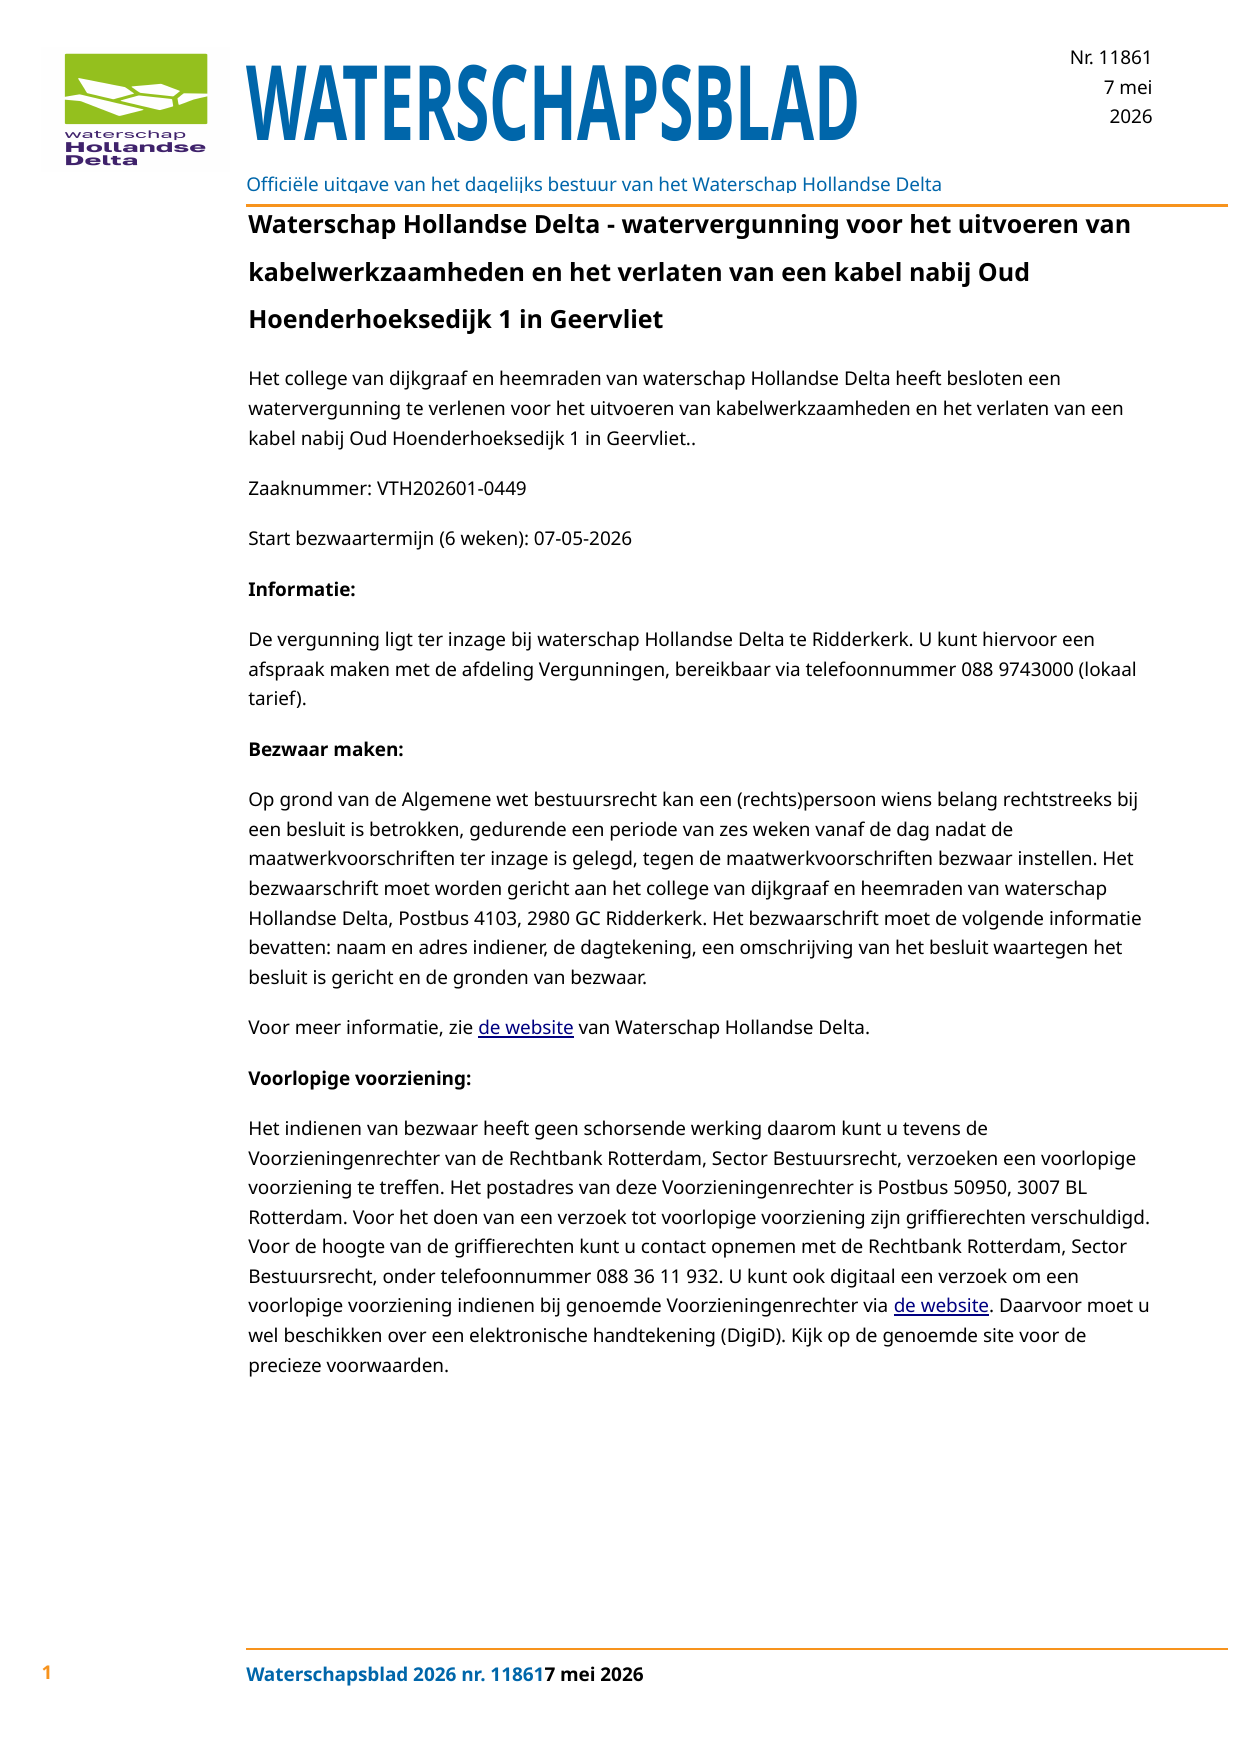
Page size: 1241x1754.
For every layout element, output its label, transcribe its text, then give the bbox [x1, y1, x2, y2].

text Op grond van de Algemene wet bestuursrecht kan een (rechts)persoon wiens belang rechtstreeks bij een besluit is betrokken, gedurende een periode van zes weken vanaf de dag nadat de maatwerkvoorschriften ter inzage is gelegd, tegen de maatwerkvoorschriften bezwaar instellen. Het bezwaarschrift moet worden gericht aan het college van dijkgraaf en heemraden van waterschap Hollandse Delta, Postbus 4103, 2980 GC Ridderkerk. Het bezwaarschrift moet de volgende informatie bevatten: naam en adres indiener, de dagtekening, een omschrijving van het besluit waartegen het besluit is gericht en de gronden van bezwaar. [248, 786, 1152, 989]
text Start bezwaartermijn (6 weken): 07-05-2026 [248, 526, 1152, 551]
text Voorlopige voorziening: [248, 1065, 1152, 1090]
text Het indienen van bezwaar heeft geen schorsende werking daarom kunt u tevens de Voorzieningenrechter van de Rechtbank Rotterdam, Sector Bestuursrecht, verzoeken een voorlopige voorziening te treffen. Het postadres van deze Voorzieningenrechter is Postbus 50950, 3007 BL Rotterdam. Voor het doen van een verzoek tot voorlopige voorziening zijn griffierechten verschuldigd. Voor de hoogte van de griffierechten kunt u contact opnemen met de Rechtbank Rotterdam, Sector Bestuursrecht, onder telefoonnummer 088 36 11 932. U kunt ook digitaal een verzoek om een voorlopige voorziening indienen bij genoemde Voorzieningenrechter via de website. Daarvoor moet u wel beschikken over een elektronische handtekening (DigiD). Kijk op de genoemde site voor de precieze voorwaarden. [248, 1115, 1152, 1377]
text Waterschap Hollandse Delta - watervergunning voor het uitvoeren van kabelwerkzaamheden en het verlaten van een kabel nabij Oud Hoenderhoeksedijk 1 in Geervliet [248, 207, 1152, 336]
text Bezwaar maken: [248, 736, 1152, 762]
text Het college van dijkgraaf en heemraden van waterschap Hollandse Delta heeft besloten een watervergunning te verlenen voor het uitvoeren van kabelwerkzaamheden en het verlaten van een kabel nabij Oud Hoenderhoeksedijk 1 in Geervliet.. [248, 366, 1152, 450]
text Voor meer informatie, zie de website van Waterschap Hollandse Delta. [248, 1014, 1152, 1040]
text Informatie: [248, 576, 1152, 602]
text Zaaknummer: VTH202601-0449 [248, 475, 1152, 501]
text De vergunning ligt ter inzage bij waterschap Hollandse Delta te Ridderkerk. U kunt hiervoor een afspraak maken met de afdeling Vergunningen, bereikbaar via telefoonnummer 088 9743000 (lokaal tarief). [248, 626, 1152, 711]
picture [41, 47, 231, 172]
